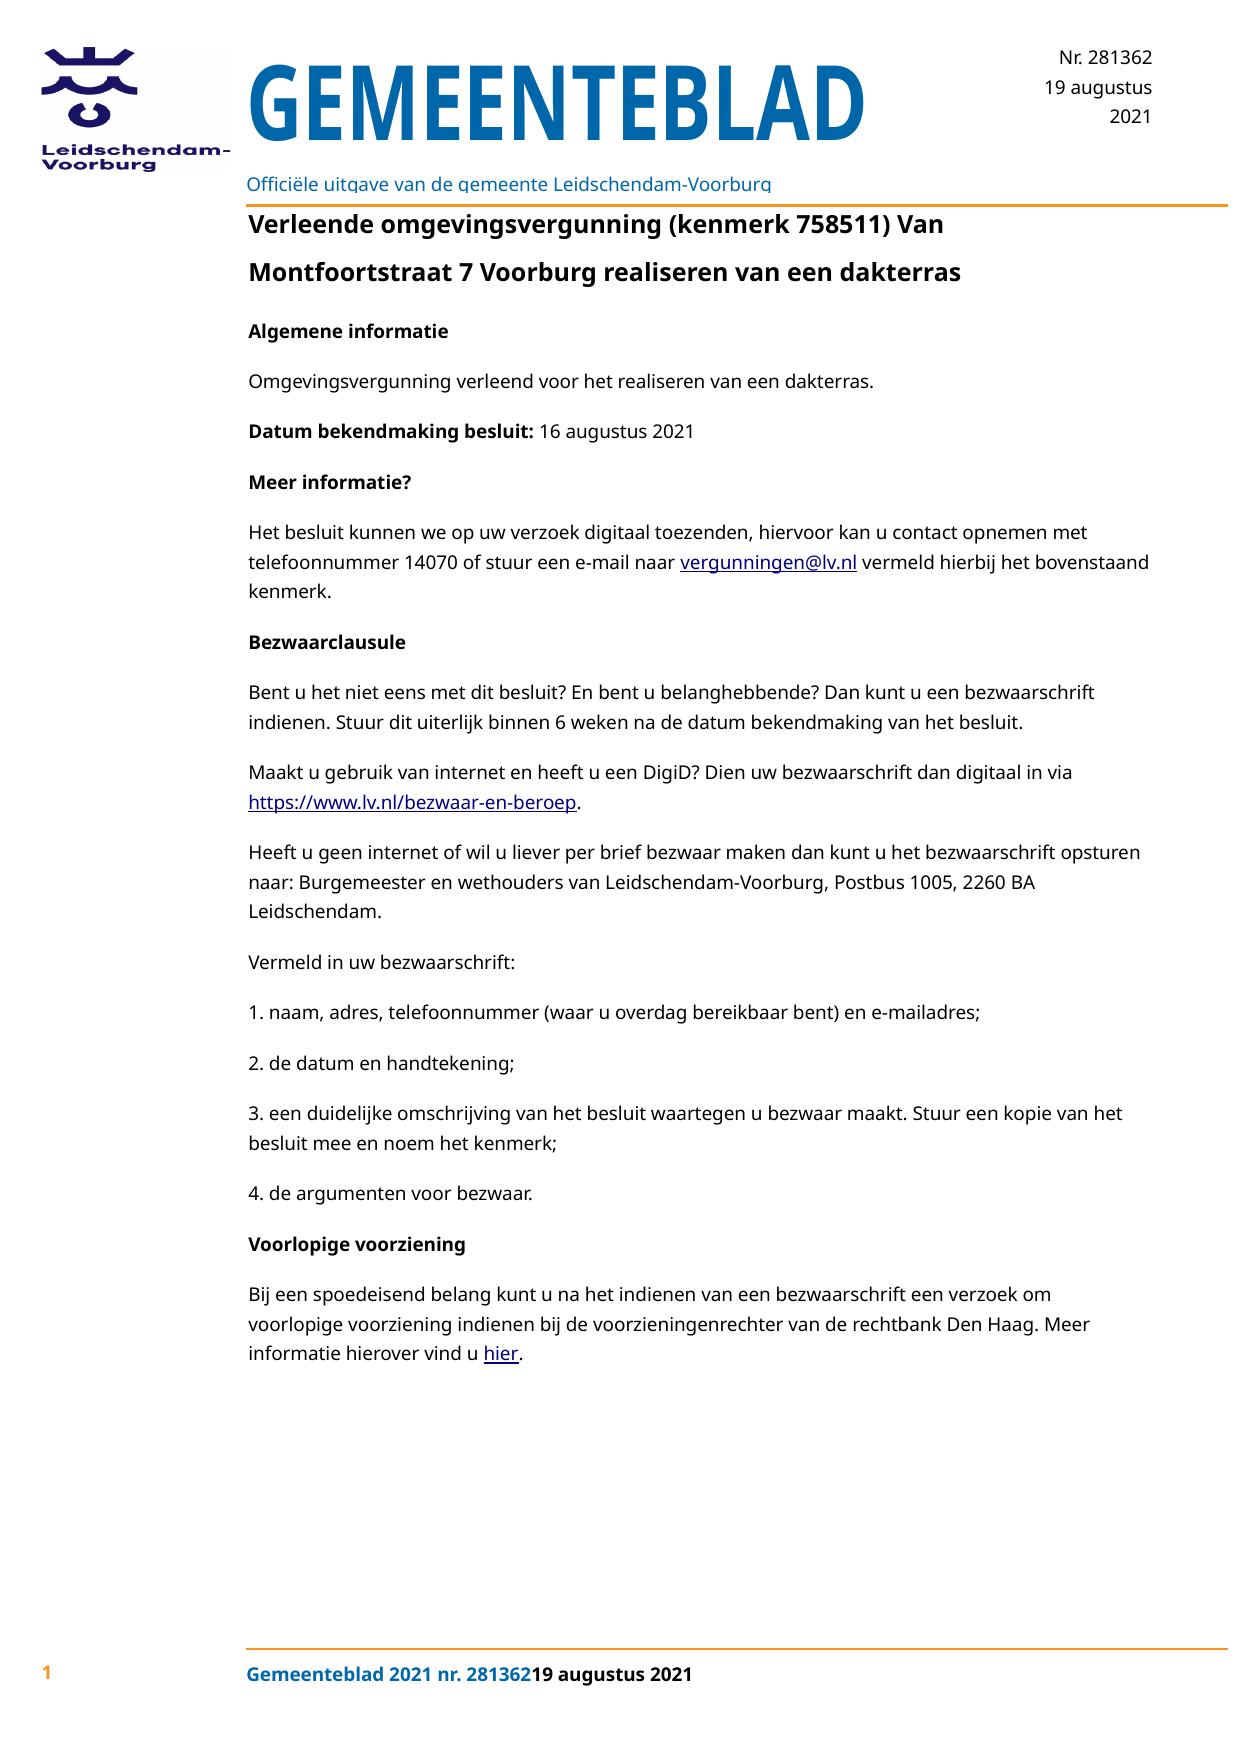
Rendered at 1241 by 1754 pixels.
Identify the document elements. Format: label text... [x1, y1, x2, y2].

text 1. naam, adres, telefoonnummer (waar u overdag bereikbaar bent) en e-mailadres; [248, 999, 1152, 1025]
text Het besluit kunnen we op uw verzoek digitaal toezenden, hiervoor kan u contact opnemen met telefoonnummer 14070 of stuur een e-mail naar vergunningen@lv.nl vermeld hierbij het bovenstaand kenmerk. [248, 519, 1152, 604]
text Maakt u gebruik van internet en heeft u een DigiD? Dien uw bezwaarschrift dan digitaal in via https://www.lv.nl/bezwaar-en-beroep. [248, 759, 1152, 815]
text Omgevingsvergunning verleend voor het realiseren van een dakterras. [248, 368, 1152, 394]
text Bezwaarclausule [248, 629, 1152, 655]
text 3. een duidelijke omschrijving van het besluit waartegen u bezwaar maakt. Stuur een kopie van het besluit mee en noem het kenmerk; [248, 1100, 1152, 1156]
text 2. de datum en handtekening; [248, 1050, 1152, 1076]
text Algemene informatie [248, 318, 1152, 344]
text Meer informatie? [248, 469, 1152, 495]
text Vermeld in uw bezwaarschrift: [248, 949, 1152, 975]
text Voorlopige voorziening [248, 1231, 1152, 1257]
picture [41, 47, 231, 172]
text Heeft u geen internet of wil u liever per brief bezwaar maken dan kunt u het bezwaarschrift opsturen naar: Burgemeester en wethouders van Leidschendam-Voorburg, Postbus 1005, 2260 BA Leidschendam. [248, 839, 1152, 924]
text Bij een spoedeisend belang kunt u na het indienen van een bezwaarschrift een verzoek om voorlopige voorziening indienen bij de voorzieningenrechter van de rechtbank Den Haag. Meer informatie hierover vind u hier. [248, 1281, 1152, 1366]
text Verleende omgevingsvergunning (kenmerk 758511) Van Montfoortstraat 7 Voorburg realiseren van een dakterras [248, 207, 1152, 288]
text Bent u het niet eens met dit besluit? En bent u belanghebbende? Dan kunt u een bezwaarschrift indienen. Stuur dit uiterlijk binnen 6 weken na de datum bekendmaking van het besluit. [248, 679, 1152, 735]
text Datum bekendmaking besluit: 16 augustus 2021 [248, 419, 1152, 444]
text 4. de argumenten voor bezwaar. [248, 1180, 1152, 1206]
